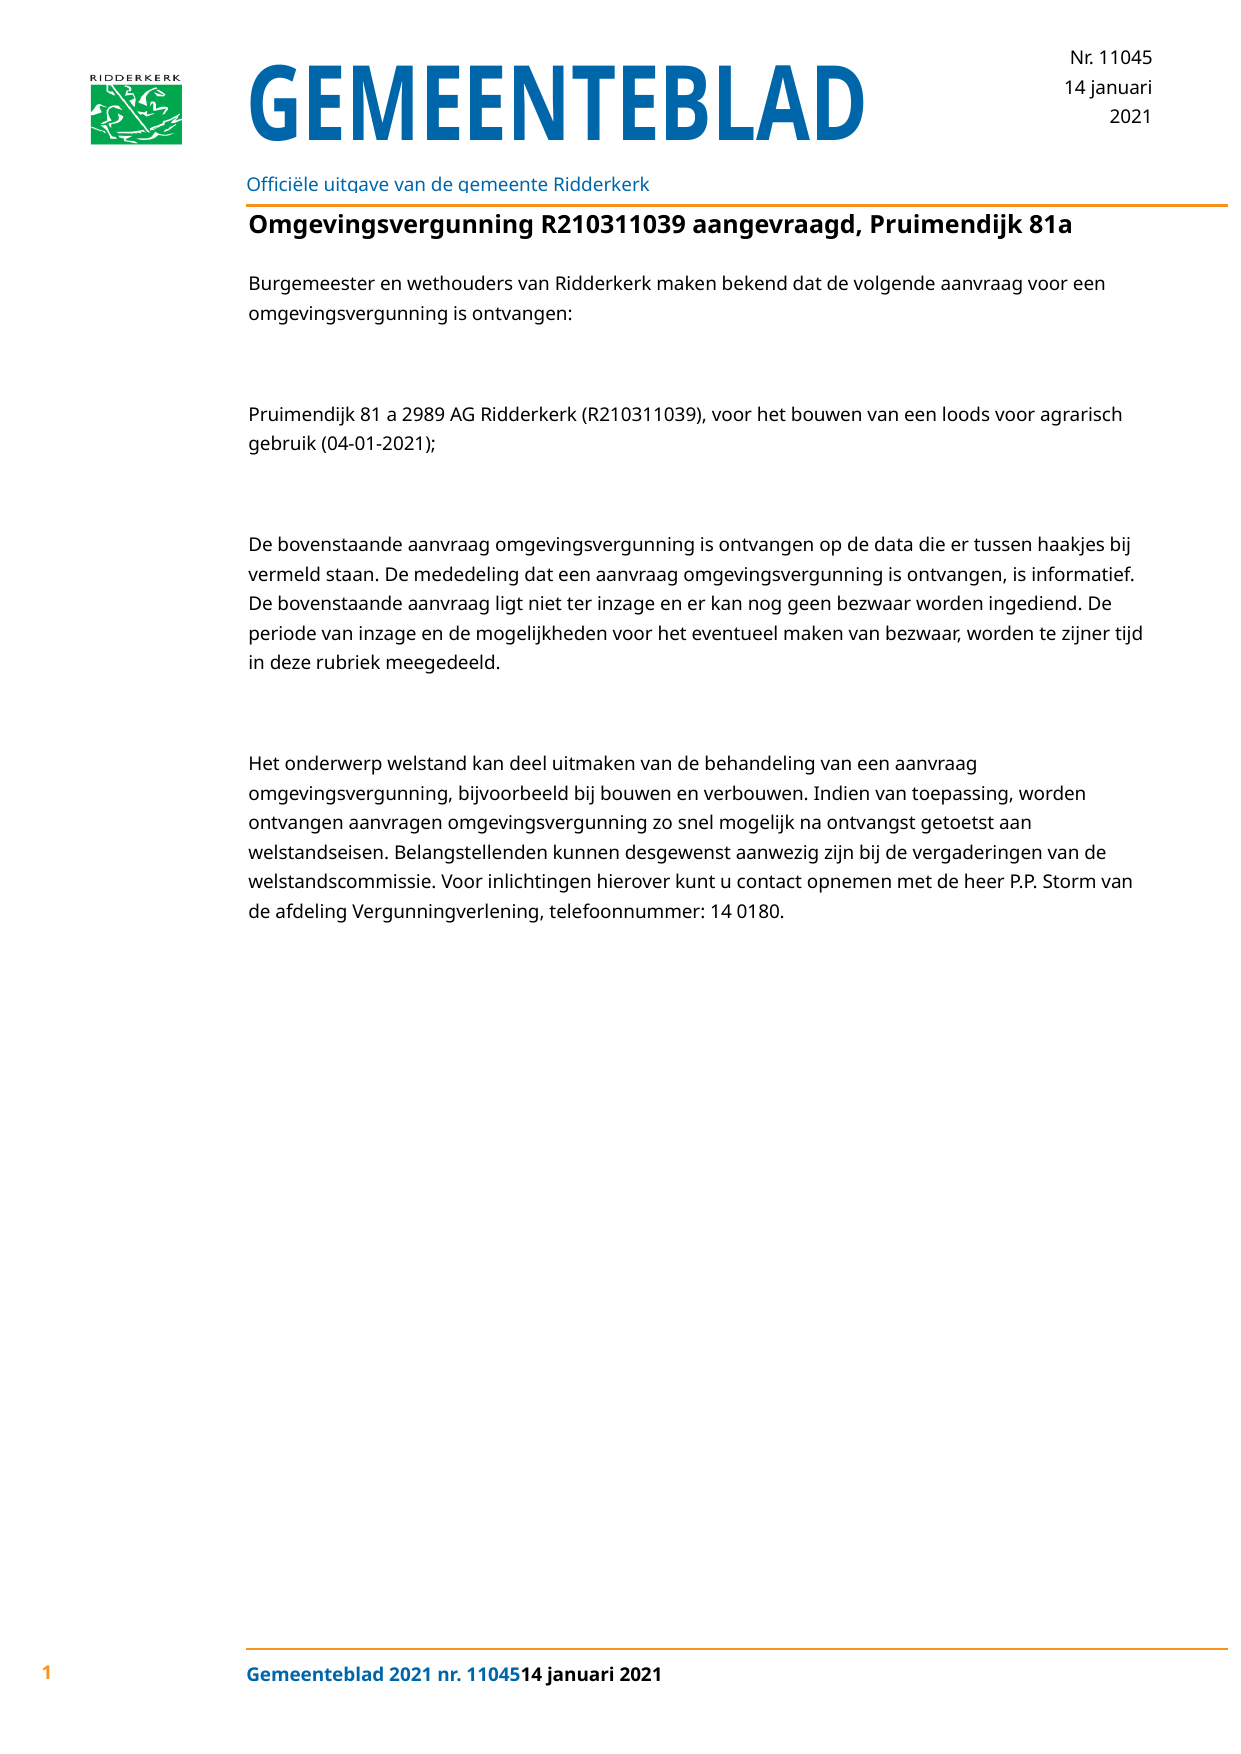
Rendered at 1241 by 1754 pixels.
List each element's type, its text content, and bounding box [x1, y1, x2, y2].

text Het onderwerp welstand kan deel uitmaken van de behandeling van een aanvraag omgevingsvergunning, bijvoorbeeld bij bouwen en verbouwen. Indien van toepassing, worden ontvangen aanvragen omgevingsvergunning zo snel mogelijk na ontvangst getoetst aan welstandseisen. Belangstellenden kunnen desgewenst aanwezig zijn bij de vergaderingen van de welstandscommissie. Voor inlichtingen hierover kunt u contact opnemen met de heer P.P. Storm van de afdeling Vergunningverlening, telefoonnummer: 14 0180. [248, 750, 1152, 924]
text De bovenstaande aanvraag omgevingsvergunning is ontvangen op de data die er tussen haakjes bij vermeld staan. De mededeling dat een aanvraag omgevingsvergunning is ontvangen, is informatief. De bovenstaande aanvraag ligt niet ter inzage en er kan nog geen bezwaar worden ingediend. De periode van inzage en de mogelijkheden voor het eventueel maken van bezwaar, worden te zijner tijd in deze rubriek meegedeeld. [248, 531, 1152, 675]
text Omgevingsvergunning R210311039 aangevraagd, Pruimendijk 81a [248, 207, 1152, 241]
picture [41, 47, 231, 172]
text Burgemeester en wethouders van Ridderkerk maken bekend dat de volgende aanvraag voor een omgevingsvergunning is ontvangen: [248, 270, 1152, 326]
text Pruimendijk 81 a 2989 AG Ridderkerk (R210311039), voor het bouwen van een loods voor agrarisch gebruik (04-01-2021); [248, 401, 1152, 456]
